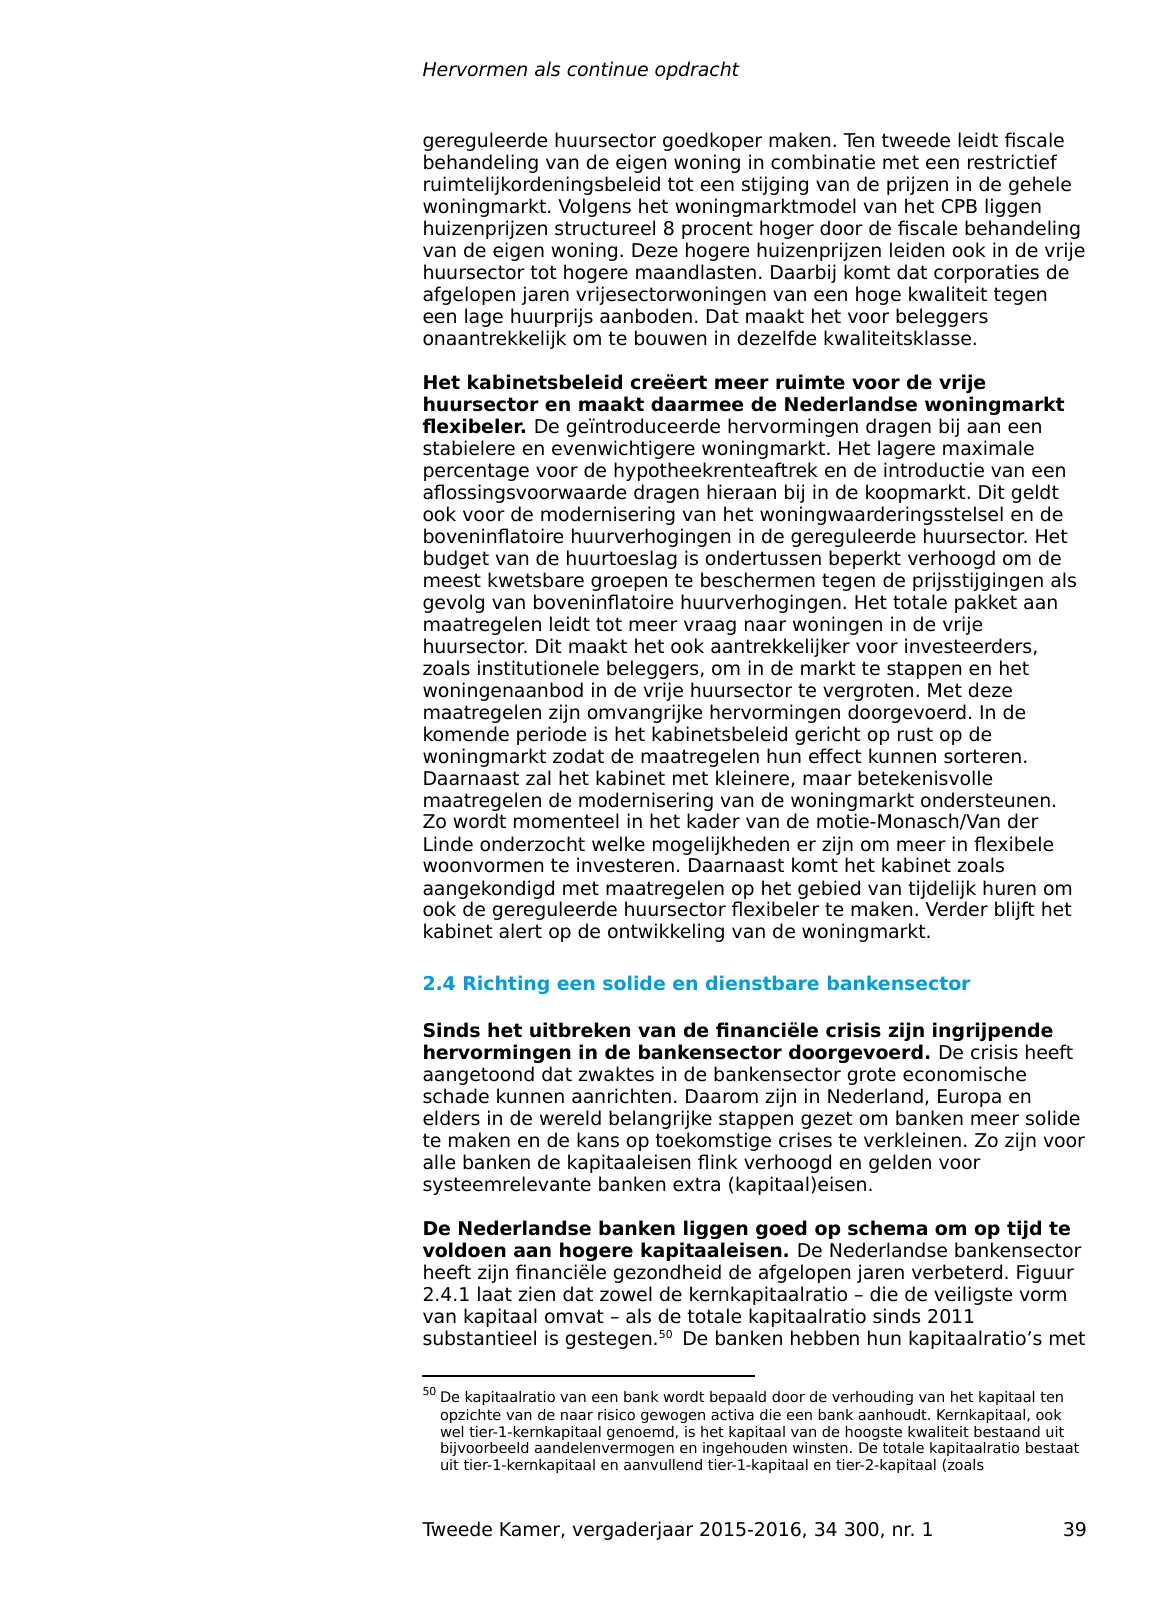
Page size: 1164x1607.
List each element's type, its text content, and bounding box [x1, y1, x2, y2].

text Sinds het uitbreken van de financiële crisis zijn ingrijpende hervormingen in de bankensector doorgevoerd. De crisis heeft aangetoond dat zwaktes in de bankensector grote economische schade kunnen aanrichten. Daarom zijn in Nederland, Europa en elders in de wereld belangrijke stappen gezet om banken meer solide te maken en de kans op toekomstige crises te verkleinen. Zo zijn voor alle banken de kapitaaleisen flink verhoogd en gelden voor systeemrelevante banken extra (kapitaal)eisen. [422, 1020, 1087, 1196]
text De kapitaalratio van een bank wordt bepaald door de verhouding van het kapitaal ten opzichte van de naar risico gewogen activa die een bank aanhoudt. Kernkapitaal, ook wel tier-1-kernkapitaal genoemd, is het kapitaal van de hoogste kwaliteit bestaand uit bijvoorbeeld aandelenvermogen en ingehouden winsten. De totale kapitaalratio bestaat uit tier-1-kernkapitaal en aanvullend tier-1-kapitaal en tier-2-kapitaal (zoals [422, 1385, 1087, 1474]
subtitle 2.4 Richting een solide en dienstbare bankensector [422, 973, 1087, 995]
text gereguleerde huursector goedkoper maken. Ten tweede leidt fiscale behandeling van de eigen woning in combinatie met een restrictief ruimtelijkordeningsbeleid tot een stijging van de prijzen in de gehele woningmarkt. Volgens het woningmarktmodel van het CPB liggen huizenprijzen structureel 8 procent hoger door de fiscale behandeling van de eigen woning. Deze hogere huizenprijzen leiden ook in de vrije huursector tot hogere maandlasten. Daarbij komt dat corporaties de afgelopen jaren vrijesectorwoningen van een hoge kwaliteit tegen een lage huurprijs aanboden. Dat maakt het voor beleggers onaantrekkelijk om te bouwen in dezelfde kwaliteitsklasse. [422, 130, 1087, 350]
text Het kabinetsbeleid creëert meer ruimte voor de vrije huursector en maakt daarmee de Nederlandse woningmarkt flexibeler. De geïntroduceerde hervormingen dragen bij aan een stabielere en evenwichtigere woningmarkt. Het lagere maximale percentage voor de hypotheekrenteaftrek en de introductie van een aflossingsvoorwaarde dragen hieraan bij in de koopmarkt. Dit geldt ook voor de modernisering van het woningwaarderingsstelsel en de boveninflatoire huurverhogingen in de gereguleerde huursector. Het budget van de huurtoeslag is ondertussen beperkt verhoogd om de meest kwetsbare groepen te beschermen tegen de prijsstijgingen als gevolg van boveninflatoire huurverhogingen. Het totale pakket aan maatregelen leidt tot meer vraag naar woningen in de vrije huursector. Dit maakt het ook aantrekkelijker voor investeerders, zoals institutionele beleggers, om in de markt te stappen en het woningenaanbod in de vrije huursector te vergroten. Met deze maatregelen zijn omvangrijke hervormingen doorgevoerd. In de komende periode is het kabinetsbeleid gericht op rust op de woningmarkt zodat de maatregelen hun effect kunnen sorteren. Daarnaast zal het kabinet met kleinere, maar betekenisvolle maatregelen de modernisering van de woningmarkt ondersteunen. Zo wordt momenteel in het kader van de motie-Monasch/Van der Linde onderzocht welke mogelijkheden er zijn om meer in flexibele woonvormen te investeren. Daarnaast komt het kabinet zoals aangekondigd met maatregelen op het gebied van tijdelijk huren om ook de gereguleerde huursector flexibeler te maken. Verder blijft het kabinet alert op de ontwikkeling van de woningmarkt. [422, 372, 1087, 943]
text De Nederlandse banken liggen goed op schema om op tijd te voldoen aan hogere kapitaaleisen. De Nederlandse bankensector heeft zijn financiële gezondheid de afgelopen jaren verbeterd. Figuur 2.4.1 laat zien dat zowel de kernkapitaalratio – die de veiligste vorm van kapitaal omvat – als de totale kapitaalratio sinds 2011 substantieel is gestegen. De banken hebben hun kapitaalratio’s met [422, 1218, 1087, 1350]
